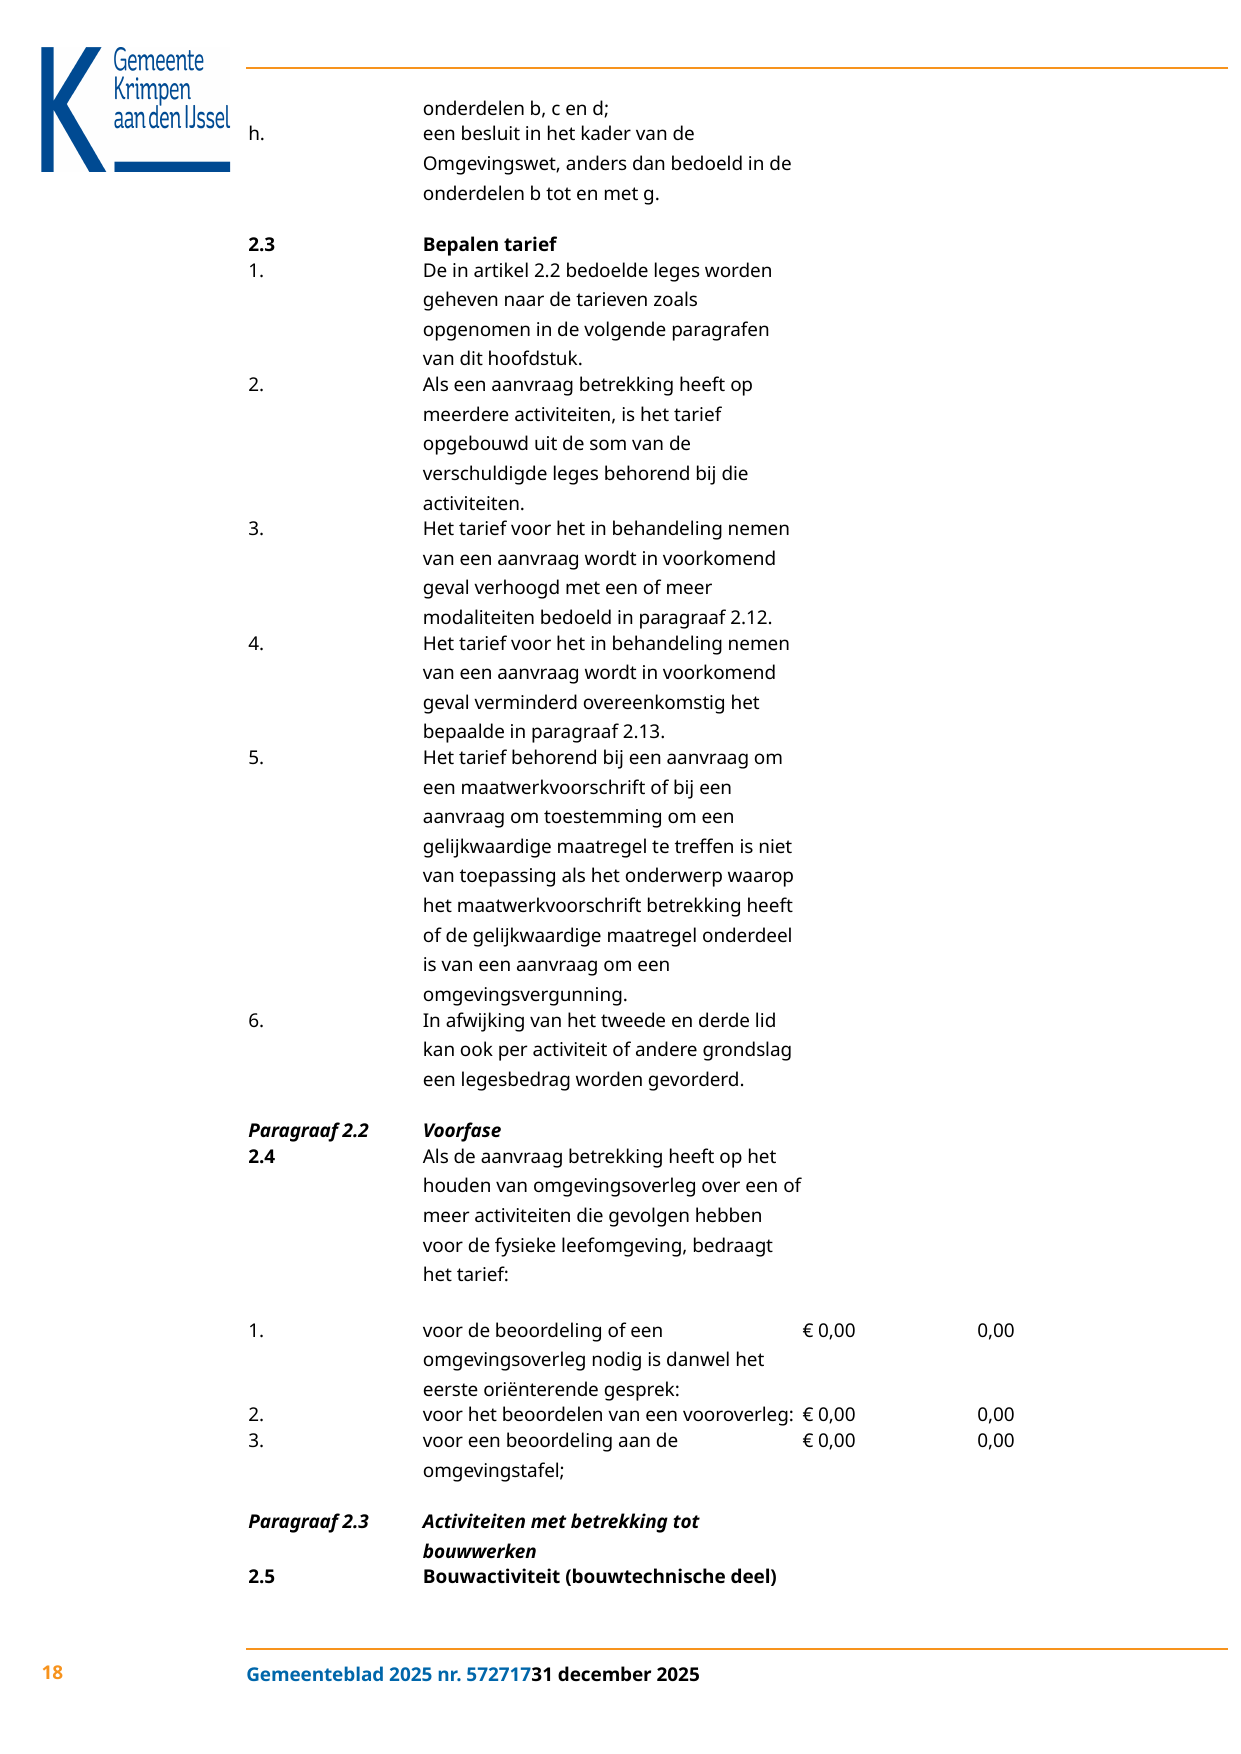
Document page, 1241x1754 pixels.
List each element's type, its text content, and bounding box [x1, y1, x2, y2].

table_cell 2. [248, 371, 423, 515]
table_cell [802, 1509, 977, 1564]
table_cell [248, 1092, 423, 1117]
table_cell [977, 744, 1152, 1007]
table_cell 0,00 [977, 1317, 1152, 1402]
table_cell [423, 205, 802, 231]
table_cell Het tarief voor het in behandeling nemen van een aanvraag wordt in voorkomend geval verhoogd met een of meer modaliteiten bedoeld in paragraaf 2.12. [423, 515, 802, 630]
table_cell voor een beoordeling aan de omgevingstafel; [423, 1428, 802, 1483]
table_cell onderdelen b, c en d; [423, 95, 802, 121]
table_cell 1. [248, 257, 423, 371]
table_cell [802, 257, 977, 371]
table_cell 3. [248, 515, 423, 630]
table_cell [802, 231, 977, 257]
table_cell [802, 95, 977, 121]
table_cell [248, 1483, 423, 1508]
table_cell [802, 205, 977, 231]
table_cell [977, 121, 1152, 205]
table_cell [802, 1564, 977, 1589]
table_cell 6. [248, 1007, 423, 1092]
table_cell [977, 1118, 1152, 1143]
table_cell 4. [248, 630, 423, 744]
table_cell [802, 744, 977, 1007]
table_cell [802, 1143, 977, 1317]
table_cell € 0,00 [802, 1402, 977, 1427]
table_cell Activiteiten met betrekking tot bouwwerken [423, 1509, 802, 1564]
table_cell [977, 1092, 1152, 1117]
table_cell [802, 121, 977, 205]
table_cell [423, 1092, 802, 1117]
table_cell € 0,00 [802, 1317, 977, 1402]
table_cell Het tarief behorend bij een aanvraag om een maatwerkvoorschrift of bij een aanvraag om toestemming om een gelijkwaardige maatregel te treffen is niet van toepassing als het onderwerp waarop het maatwerkvoorschrift betrekking heeft of de gelijkwaardige maatregel onderdeel is van een aanvraag om een omgevingsvergunning. [423, 744, 802, 1007]
table_cell [802, 1483, 977, 1508]
table_cell De in artikel 2.2 bedoelde leges worden geheven naar de tarieven zoals opgenomen in de volgende paragrafen van dit hoofdstuk. [423, 257, 802, 371]
table_cell een besluit in het kader van de Omgevingswet, anders dan bedoeld in de onderdelen b tot en met g. [423, 121, 802, 205]
table_cell [802, 1007, 977, 1092]
table_cell [977, 1564, 1152, 1589]
table_cell Bepalen tarief [423, 231, 802, 257]
table_cell In afwijking van het tweede en derde lid kan ook per activiteit of andere grondslag een legesbedrag worden gevorderd. [423, 1007, 802, 1092]
table_cell [977, 205, 1152, 231]
table_cell Het tarief voor het in behandeling nemen van een aanvraag wordt in voorkomend geval verminderd overeenkomstig het bepaalde in paragraaf 2.13. [423, 630, 802, 744]
table_cell Bouwactiviteit (bouwtechnische deel) [423, 1564, 802, 1589]
table_cell 0,00 [977, 1428, 1152, 1483]
table_cell [802, 1092, 977, 1117]
picture [41, 47, 231, 172]
table_cell [802, 1118, 977, 1143]
table_cell voor de beoordeling of een omgevingsoverleg nodig is danwel het eerste oriënterende gesprek: [423, 1317, 802, 1402]
table_cell [248, 205, 423, 231]
table_cell Als een aanvraag betrekking heeft op meerdere activiteiten, is het tarief opgebouwd uit de som van de verschuldigde leges behorend bij die activiteiten. [423, 371, 802, 515]
table_cell h. [248, 121, 423, 205]
table_cell [977, 95, 1152, 121]
table_cell [977, 1007, 1152, 1092]
table_cell [977, 257, 1152, 371]
table_cell [977, 231, 1152, 257]
table_cell [802, 630, 977, 744]
table_cell [977, 515, 1152, 630]
table_cell [802, 371, 977, 515]
table_cell voor het beoordelen van een vooroverleg: [423, 1402, 802, 1427]
table_cell 2. [248, 1402, 423, 1427]
table_cell [802, 515, 977, 630]
table_cell 1. [248, 1317, 423, 1402]
table_cell 0,00 [977, 1402, 1152, 1427]
table_cell [977, 1143, 1152, 1317]
table_cell [977, 630, 1152, 744]
table_cell [977, 1483, 1152, 1508]
table_cell 2.3 [248, 231, 423, 257]
table_cell Paragraaf 2.3 [248, 1509, 423, 1564]
table_cell 2.5 [248, 1564, 423, 1589]
table_cell Als de aanvraag betrekking heeft op het houden van omgevingsoverleg over een of meer activiteiten die gevolgen hebben voor de fysieke leefomgeving, bedraagt het tarief: [423, 1143, 802, 1317]
table_cell Paragraaf 2.2 [248, 1118, 423, 1143]
table_cell Voorfase [423, 1118, 802, 1143]
table_cell 2.4 [248, 1143, 423, 1317]
table_cell [423, 1483, 802, 1508]
table_cell € 0,00 [802, 1428, 977, 1483]
table_cell [977, 371, 1152, 515]
table_cell [248, 95, 423, 121]
table_cell [977, 1509, 1152, 1564]
table_cell 5. [248, 744, 423, 1007]
table_cell 3. [248, 1428, 423, 1483]
